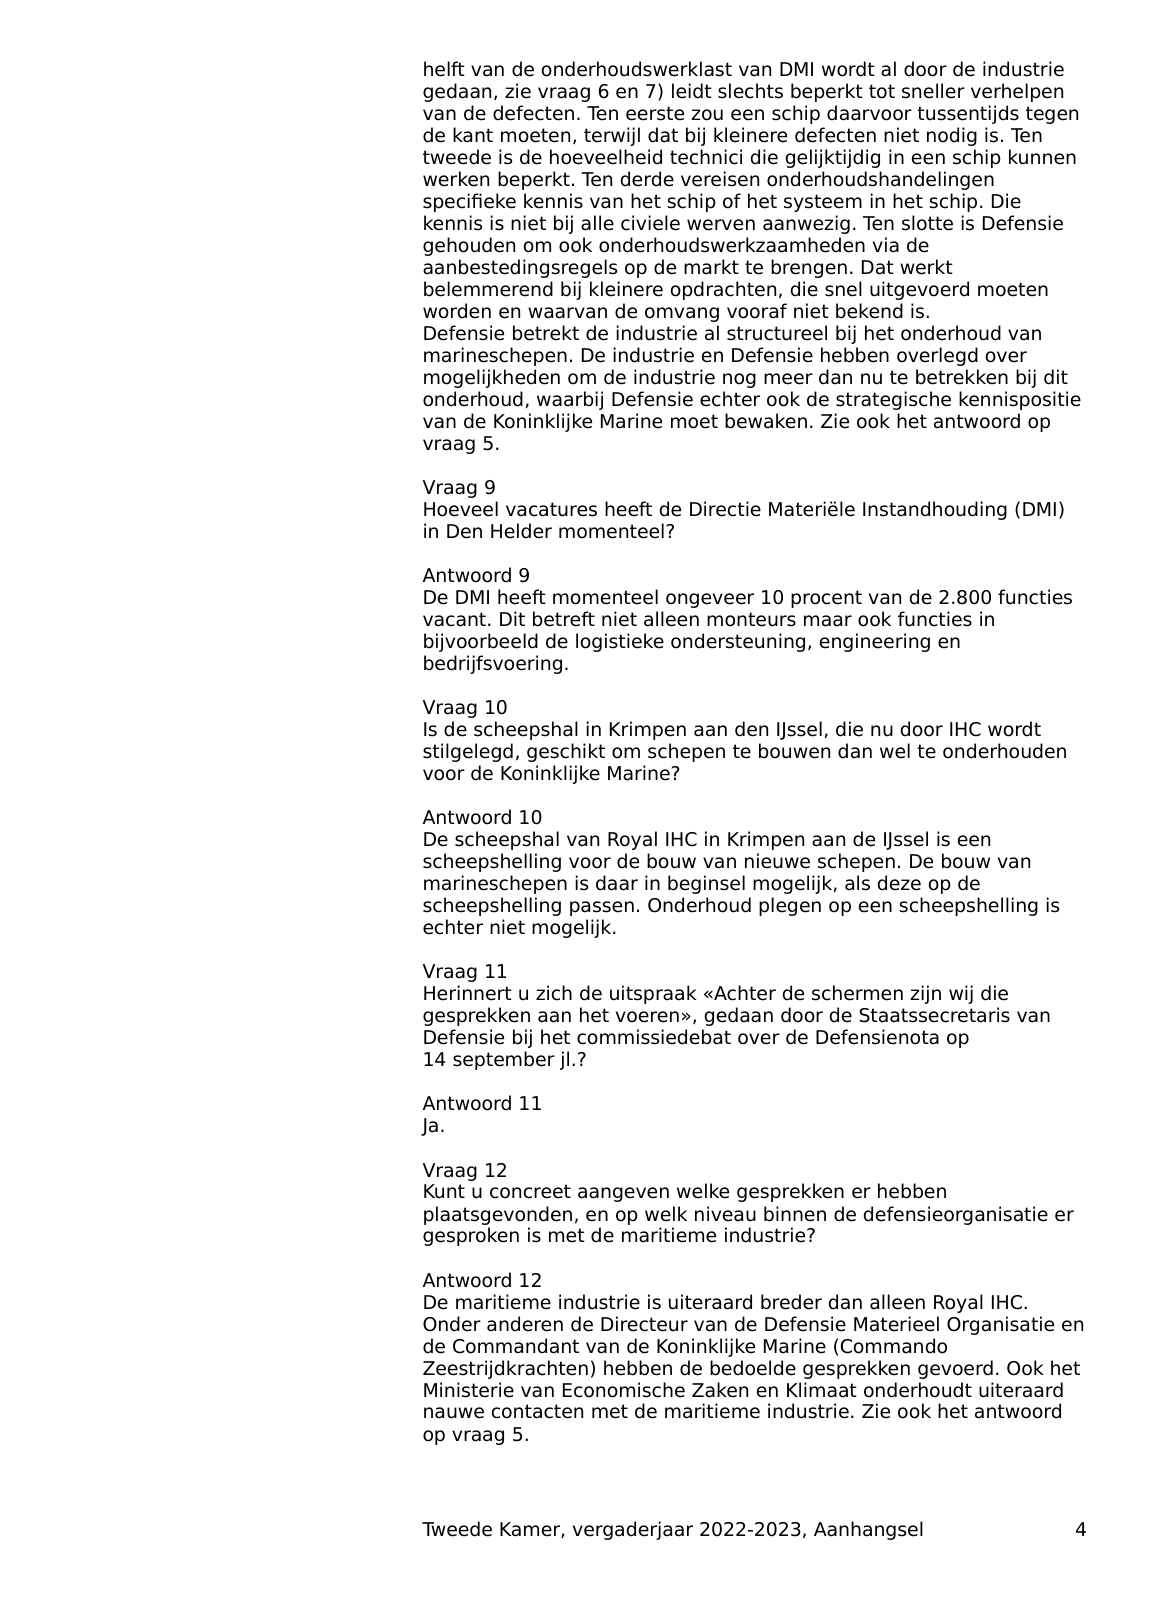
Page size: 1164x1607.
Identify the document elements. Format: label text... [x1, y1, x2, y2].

text Antwoord 12 [422, 1269, 1087, 1292]
text Is de scheepshal in Krimpen aan den IJssel, die nu door IHC wordt stilgelegd, geschikt om schepen te bouwen dan wel te onderhouden voor de Koninklijke Marine? [422, 719, 1087, 785]
text Ja. [422, 1115, 1087, 1137]
text Hoeveel vacatures heeft de Directie Materiële Instandhouding (DMI) in Den Helder momenteel? [422, 499, 1087, 543]
text Vraag 11 [422, 961, 1087, 983]
text Antwoord 11 [422, 1093, 1087, 1115]
text Defensie betrekt de industrie al structureel bij het onderhoud van marineschepen. De industrie en Defensie hebben overlegd over mogelijkheden om de industrie nog meer dan nu te betrekken bij dit onderhoud, waarbij Defensie echter ook de strategische kennispositie van de Koninklijke Marine moet bewaken. Zie ook het antwoord op vraag 5. [422, 323, 1087, 455]
text De maritieme industrie is uiteraard breder dan alleen Royal IHC. Onder anderen de Directeur van de Defensie Materieel Organisatie en de Commandant van de Koninklijke Marine (Commando Zeestrijdkrachten) hebben de bedoelde gesprekken gevoerd. Ook het Ministerie van Economische Zaken en Klimaat onderhoudt uiteraard nauwe contacten met de maritieme industrie. Zie ook het antwoord op vraag 5. [422, 1292, 1087, 1445]
text De DMI heeft momenteel ongeveer 10 procent van de 2.800 functies vacant. Dit betreft niet alleen monteurs maar ook functies in bijvoorbeeld de logistieke ondersteuning, engineering en bedrijfsvoering. [422, 587, 1087, 675]
text Vraag 12 [422, 1159, 1087, 1181]
text De scheepshal van Royal IHC in Krimpen aan de IJssel is een scheepshelling voor de bouw van nieuwe schepen. De bouw van marineschepen is daar in beginsel mogelijk, als deze op de scheepshelling passen. Onderhoud plegen op een scheepshelling is echter niet mogelijk. [422, 829, 1087, 939]
text Herinnert u zich de uitspraak «Achter de schermen zijn wij die gesprekken aan het voeren», gedaan door de Staatssecretaris van Defensie bij het commissiedebat over de Defensienota op 14 september jl.? [422, 983, 1087, 1071]
text Antwoord 10 [422, 807, 1087, 829]
text Kunt u concreet aangeven welke gesprekken er hebben plaatsgevonden, en op welk niveau binnen de defensieorganisatie er gesproken is met de maritieme industrie? [422, 1181, 1087, 1247]
text Vraag 9 [422, 477, 1087, 499]
text helft van de onderhoudswerklast van DMI wordt al door de industrie gedaan, zie vraag 6 en 7) leidt slechts beperkt tot sneller verhelpen van de defecten. Ten eerste zou een schip daarvoor tussentijds tegen de kant moeten, terwijl dat bij kleinere defecten niet nodig is. Ten tweede is de hoeveelheid technici die gelijktijdig in een schip kunnen werken beperkt. Ten derde vereisen onderhoudshandelingen specifieke kennis van het schip of het systeem in het schip. Die kennis is niet bij alle civiele werven aanwezig. Ten slotte is Defensie gehouden om ook onderhoudswerkzaamheden via de aanbestedingsregels op de markt te brengen. Dat werkt belemmerend bij kleinere opdrachten, die snel uitgevoerd moeten worden en waarvan de omvang vooraf niet bekend is. [422, 59, 1087, 323]
text Vraag 10 [422, 697, 1087, 719]
text Antwoord 9 [422, 565, 1087, 587]
